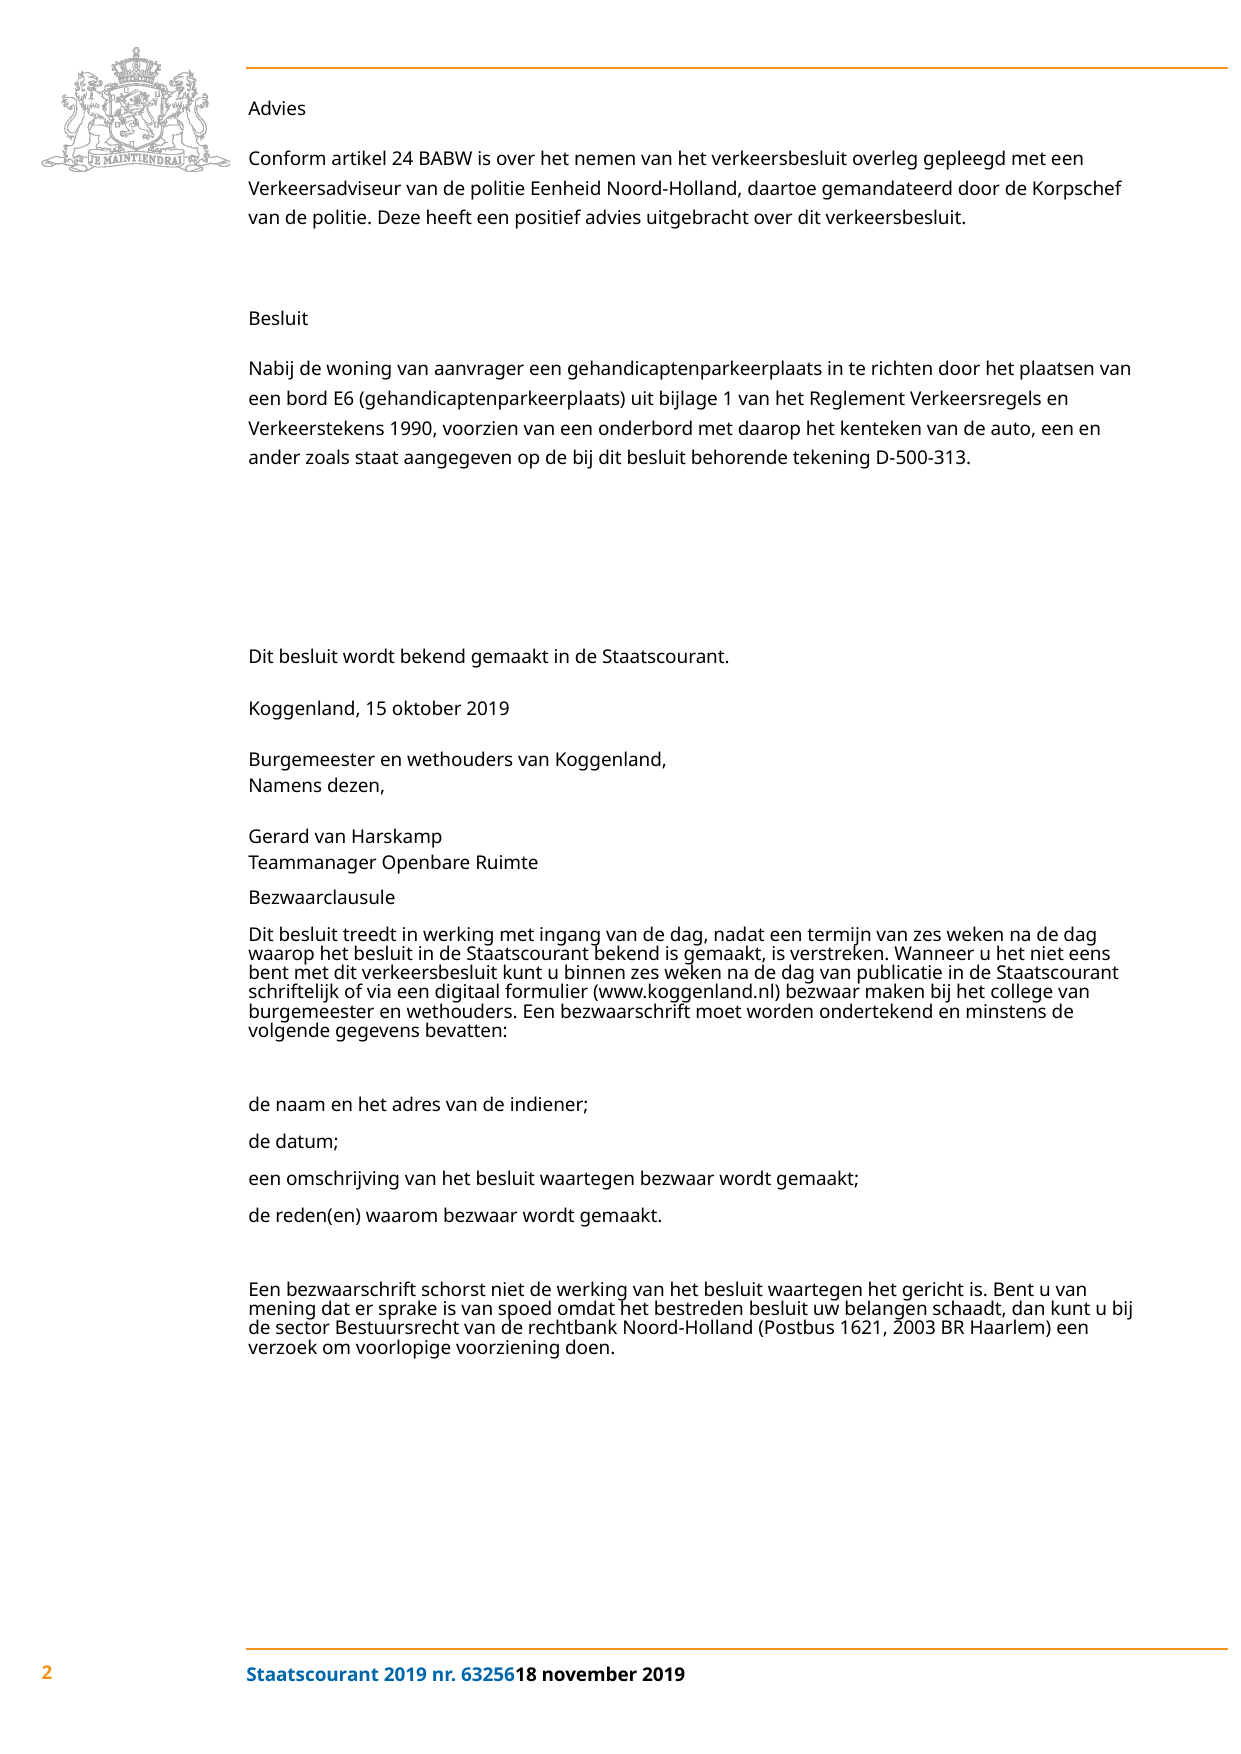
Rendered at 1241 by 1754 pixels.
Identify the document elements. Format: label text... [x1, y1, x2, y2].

text Koggenland, 15 oktober 2019 [248, 695, 1152, 721]
text Advies [248, 95, 1152, 121]
text de naam en het adres van de indiener; [248, 1096, 1152, 1115]
picture [41, 47, 231, 172]
text de datum; [248, 1133, 1152, 1152]
text Teammanager Openbare Ruimte [248, 849, 1152, 875]
text Een bezwaarschrift schorst niet de werking van het besluit waartegen het gericht is. Bent u van mening dat er sprake is van spoed omdat het bestreden besluit uw belangen schaadt, dan kunt u bij de sector Bestuursrecht van de rechtbank Noord-Holland (Postbus 1621, 2003 BR Haarlem) een verzoek om voorlopige voorziening doen. [248, 1281, 1152, 1358]
text Burgemeester en wethouders van Koggenland, [248, 746, 1152, 772]
text Besluit [248, 305, 1152, 331]
text Conform artikel 24 BABW is over het nemen van het verkeersbesluit overleg gepleegd met een Verkeersadviseur van de politie Eenheid Noord-Holland, daartoe gemandateerd door de Korpschef van de politie. Deze heeft een positief advies uitgebracht over dit verkeersbesluit. [248, 145, 1152, 230]
text Nabij de woning van aanvrager een gehandicaptenparkeerplaats in te richten door het plaatsen van een bord E6 (gehandicaptenparkeerplaats) uit bijlage 1 van het Reglement Verkeersregels en Verkeerstekens 1990, voorzien van een onderbord met daarop het kenteken van de auto, een en ander zoals staat aangegeven op de bij dit besluit behorende tekening D-500-313. [248, 356, 1152, 470]
text een omschrijving van het besluit waartegen bezwaar wordt gemaakt; [248, 1170, 1152, 1189]
text de reden(en) waarom bezwaar wordt gemaakt. [248, 1207, 1152, 1226]
text Dit besluit wordt bekend gemaakt in de Staatscourant. [248, 643, 1152, 669]
text Namens dezen, [248, 772, 1152, 798]
text Gerard van Harskamp [248, 823, 1152, 849]
text Dit besluit treedt in werking met ingang van de dag, nadat een termijn van zes weken na de dag waarop het besluit in de Staatscourant bekend is gemaakt, is verstreken. Wanneer u het niet eens bent met dit verkeersbesluit kunt u binnen zes weken na de dag van publicatie in de Staatscourant schriftelijk of via een digitaal formulier (www.koggenland.nl) bezwaar maken bij het college van burgemeester en wethouders. Een bezwaarschrift moet worden ondertekend en minstens de volgende gegevens bevatten: [248, 926, 1152, 1041]
text Bezwaarclausule [248, 889, 1152, 908]
